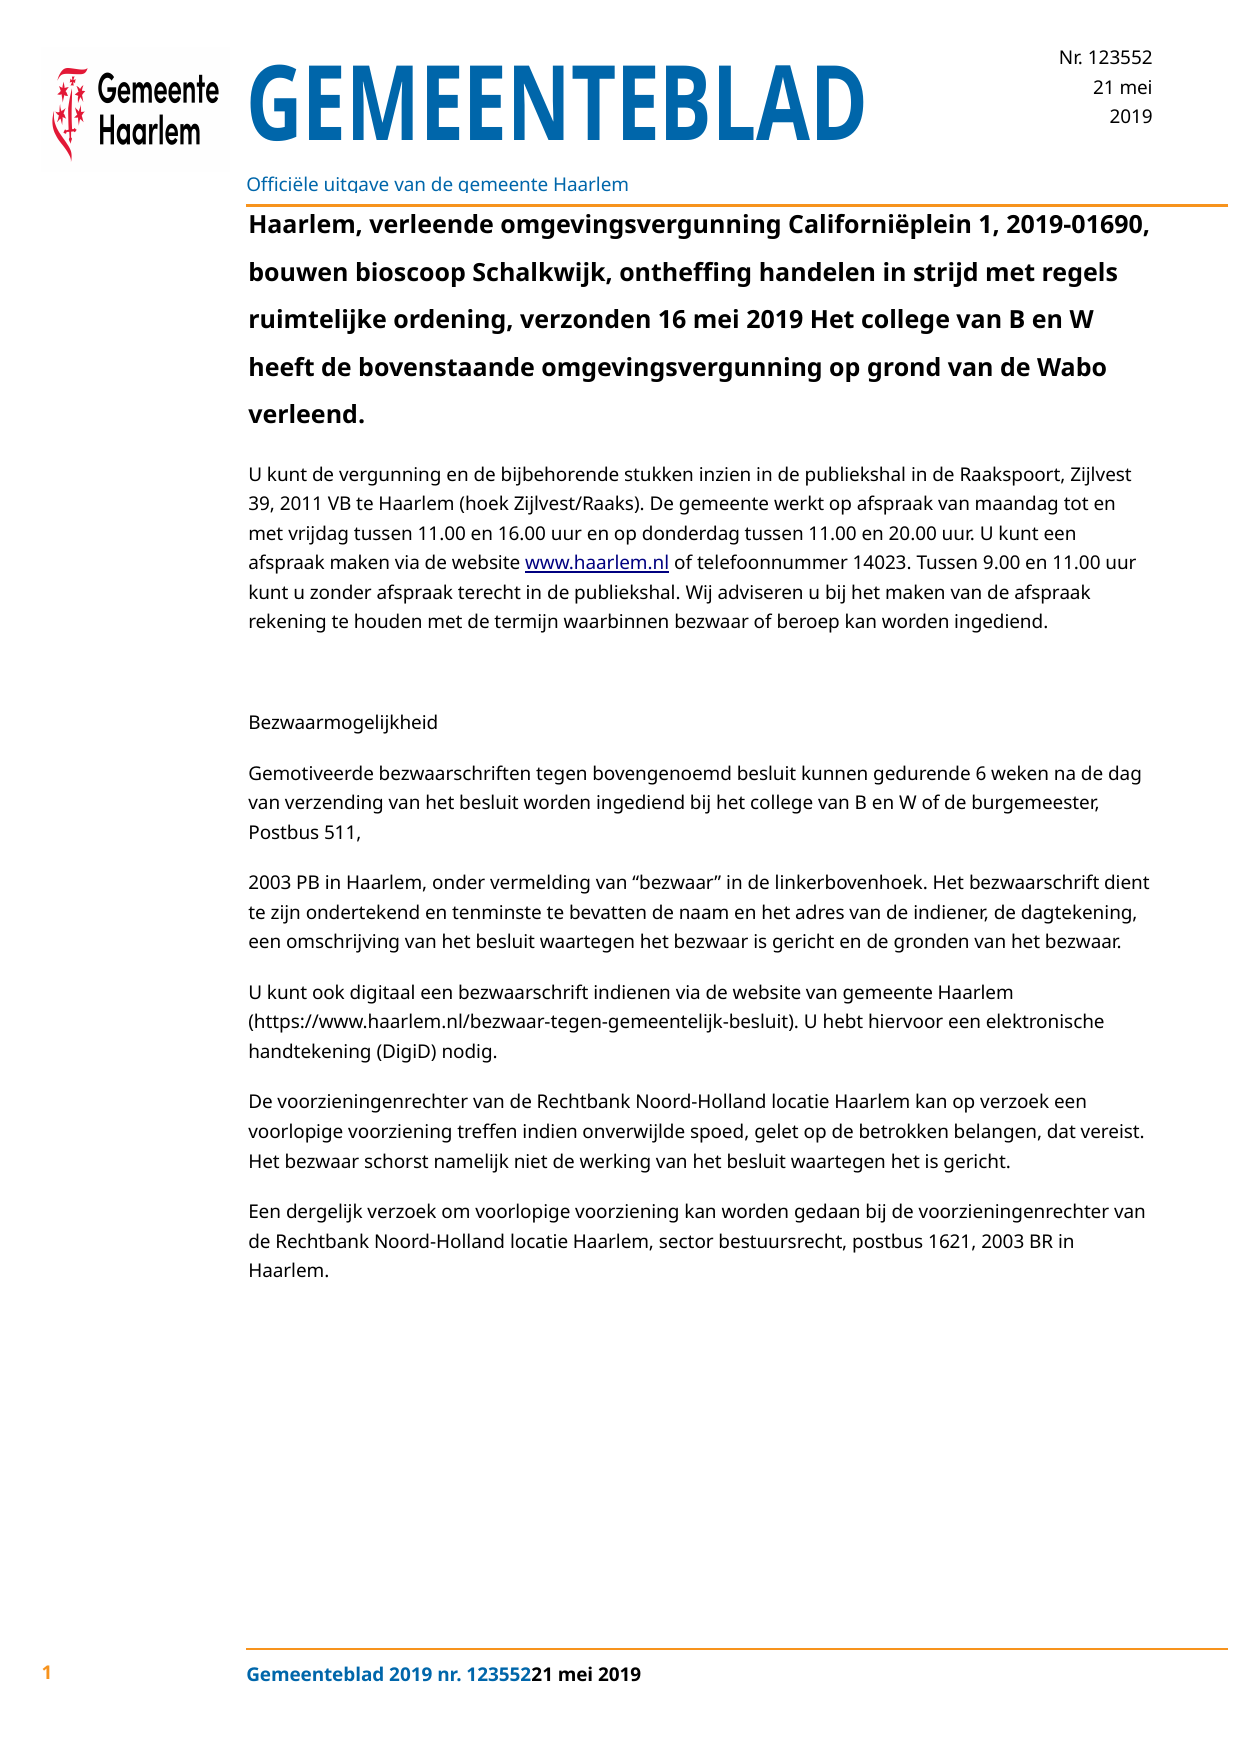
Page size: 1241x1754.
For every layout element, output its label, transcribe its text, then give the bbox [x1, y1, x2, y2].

text Een dergelijk verzoek om voorlopige voorziening kan worden gedaan bij de voorzieningenrechter van de Rechtbank Noord-Holland locatie Haarlem, sector bestuursrecht, postbus 1621, 2003 BR in Haarlem. [248, 1198, 1152, 1283]
text U kunt de vergunning en de bijbehorende stukken inzien in de publiekshal in de Raakspoort, Zijlvest 39, 2011 VB te Haarlem (hoek Zijlvest/Raaks). De gemeente werkt op afspraak van maandag tot en met vrijdag tussen 11.00 en 16.00 uur en op donderdag tussen 11.00 en 20.00 uur. U kunt een afspraak maken via de website www.haarlem.nl of telefoonnummer 14023. Tussen 9.00 en 11.00 uur kunt u zonder afspraak terecht in de publiekshal. Wij adviseren u bij het maken van de afspraak rekening te houden met de termijn waarbinnen bezwaar of beroep kan worden ingediend. [248, 461, 1152, 634]
text Gemotiveerde bezwaarschriften tegen bovengenoemd besluit kunnen gedurende 6 weken na de dag van verzending van het besluit worden ingediend bij het college van B en W of de burgemeester, Postbus 511, [248, 760, 1152, 845]
text Haarlem, verleende omgevingsvergunning Californiëplein 1, 2019-01690, bouwen bioscoop Schalkwijk, ontheffing handelen in strijd met regels ruimtelijke ordening, verzonden 16 mei 2019 Het college van B en W heeft de bovenstaande omgevingsvergunning op grond van de Wabo verleend. [248, 207, 1152, 431]
text U kunt ook digitaal een bezwaarschrift indienen via de website van gemeente Haarlem (https://www.haarlem.nl/bezwaar-tegen-gemeentelijk-besluit). U hebt hiervoor een elektronische handtekening (DigiD) nodig. [248, 979, 1152, 1064]
text 2003 PB in Haarlem, onder vermelding van “bezwaar” in de linkerbovenhoek. Het bezwaarschrift dient te zijn ondertekend en tenminste te bevatten de naam en het adres van de indiener, de dagtekening, een omschrijving van het besluit waartegen het bezwaar is gericht en de gronden van het bezwaar. [248, 869, 1152, 954]
picture [41, 47, 231, 172]
text De voorzieningenrechter van de Rechtbank Noord-Holland locatie Haarlem kan op verzoek een voorlopige voorziening treffen indien onverwijlde spoed, gelet op de betrokken belangen, dat vereist. Het bezwaar schorst namelijk niet de werking van het besluit waartegen het is gericht. [248, 1089, 1152, 1173]
text Bezwaarmogelijkheid [248, 709, 1152, 735]
